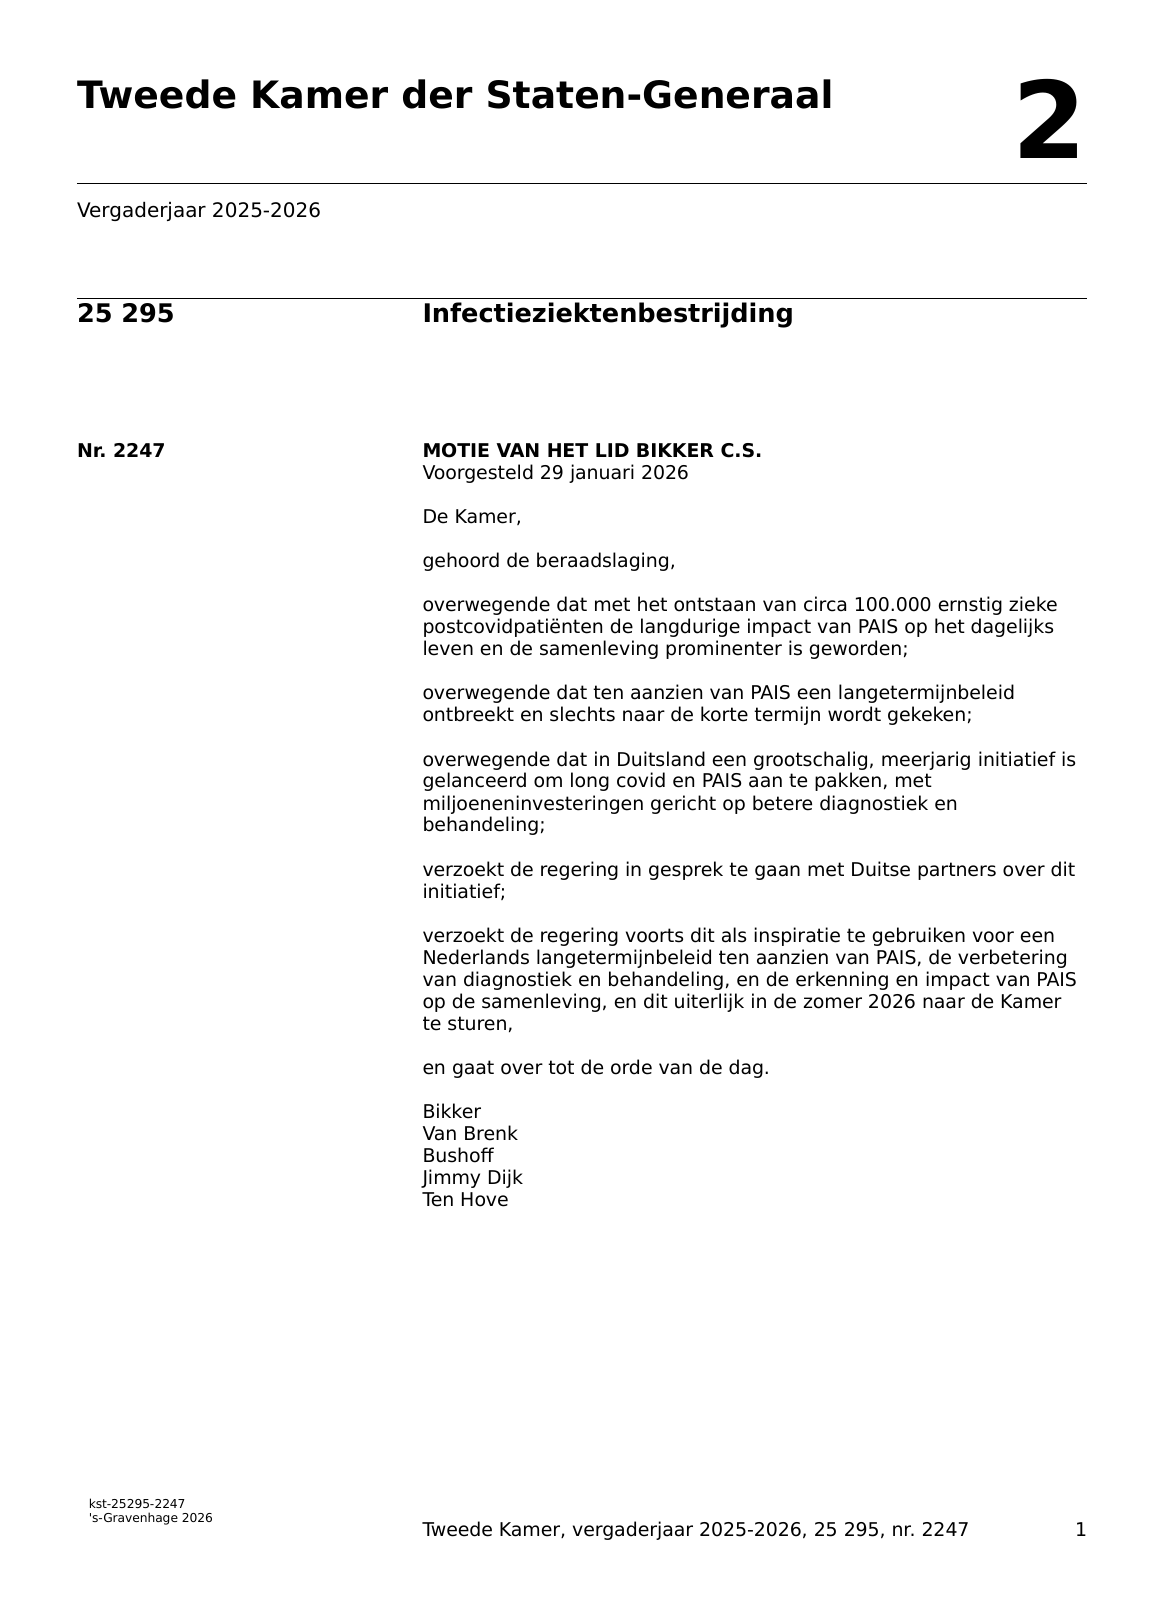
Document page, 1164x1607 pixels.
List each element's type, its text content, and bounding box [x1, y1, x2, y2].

text Bikker [422, 1101, 1087, 1123]
table_cell Vergaderjaar 2025-2026 [77, 184, 1087, 298]
text en gaat over tot de orde van de dag. [422, 1057, 1087, 1079]
text verzoekt de regering voorts dit als inspiratie te gebruiken voor een Nederlands langetermijnbeleid ten aanzien van PAIS, de verbetering van diagnostiek en behandeling, en de erkenning en impact van PAIS op de samenleving, en dit uiterlijk in de zomer 2026 naar de Kamer te sturen, [422, 925, 1087, 1034]
text gehoord de beraadslaging, [422, 550, 1087, 572]
text Van Brenk [422, 1123, 1087, 1145]
text verzoekt de regering in gesprek te gaan met Duitse partners over dit initiatief; [422, 858, 1087, 902]
text Voorgesteld 29 januari 2026 [422, 462, 1087, 484]
text 's-Gravenhage 2026 [88, 1511, 323, 1525]
text De Kamer, [422, 506, 1087, 528]
subtitle 25 295 Infectieziektenbestrijding [77, 299, 1087, 329]
text overwegende dat met het ontstaan van circa 100.000 ernstig zieke postcovidpatiënten de langdurige impact van PAIS op het dagelijks leven en de samenleving prominenter is geworden; [422, 594, 1087, 660]
text Ten Hove [422, 1189, 1087, 1211]
text Bushoff [422, 1145, 1087, 1167]
subtitle Nr. 2247 MOTIE VAN HET LID BIKKER C.S. [77, 440, 1087, 462]
table_header 2 [886, 59, 1087, 183]
text overwegende dat in Duitsland een grootschalig, meerjarig initiatief is gelanceerd om long covid en PAIS aan te pakken, met miljoeneninvesteringen gericht op betere diagnostiek en behandeling; [422, 748, 1087, 836]
table_header Tweede Kamer der Staten-Generaal [77, 59, 886, 183]
text overwegende dat ten aanzien van PAIS een langetermijnbeleid ontbreekt en slechts naar de korte termijn wordt gekeken; [422, 682, 1087, 726]
text Jimmy Dijk [422, 1167, 1087, 1189]
text kst-25295-2247 [88, 1497, 323, 1511]
